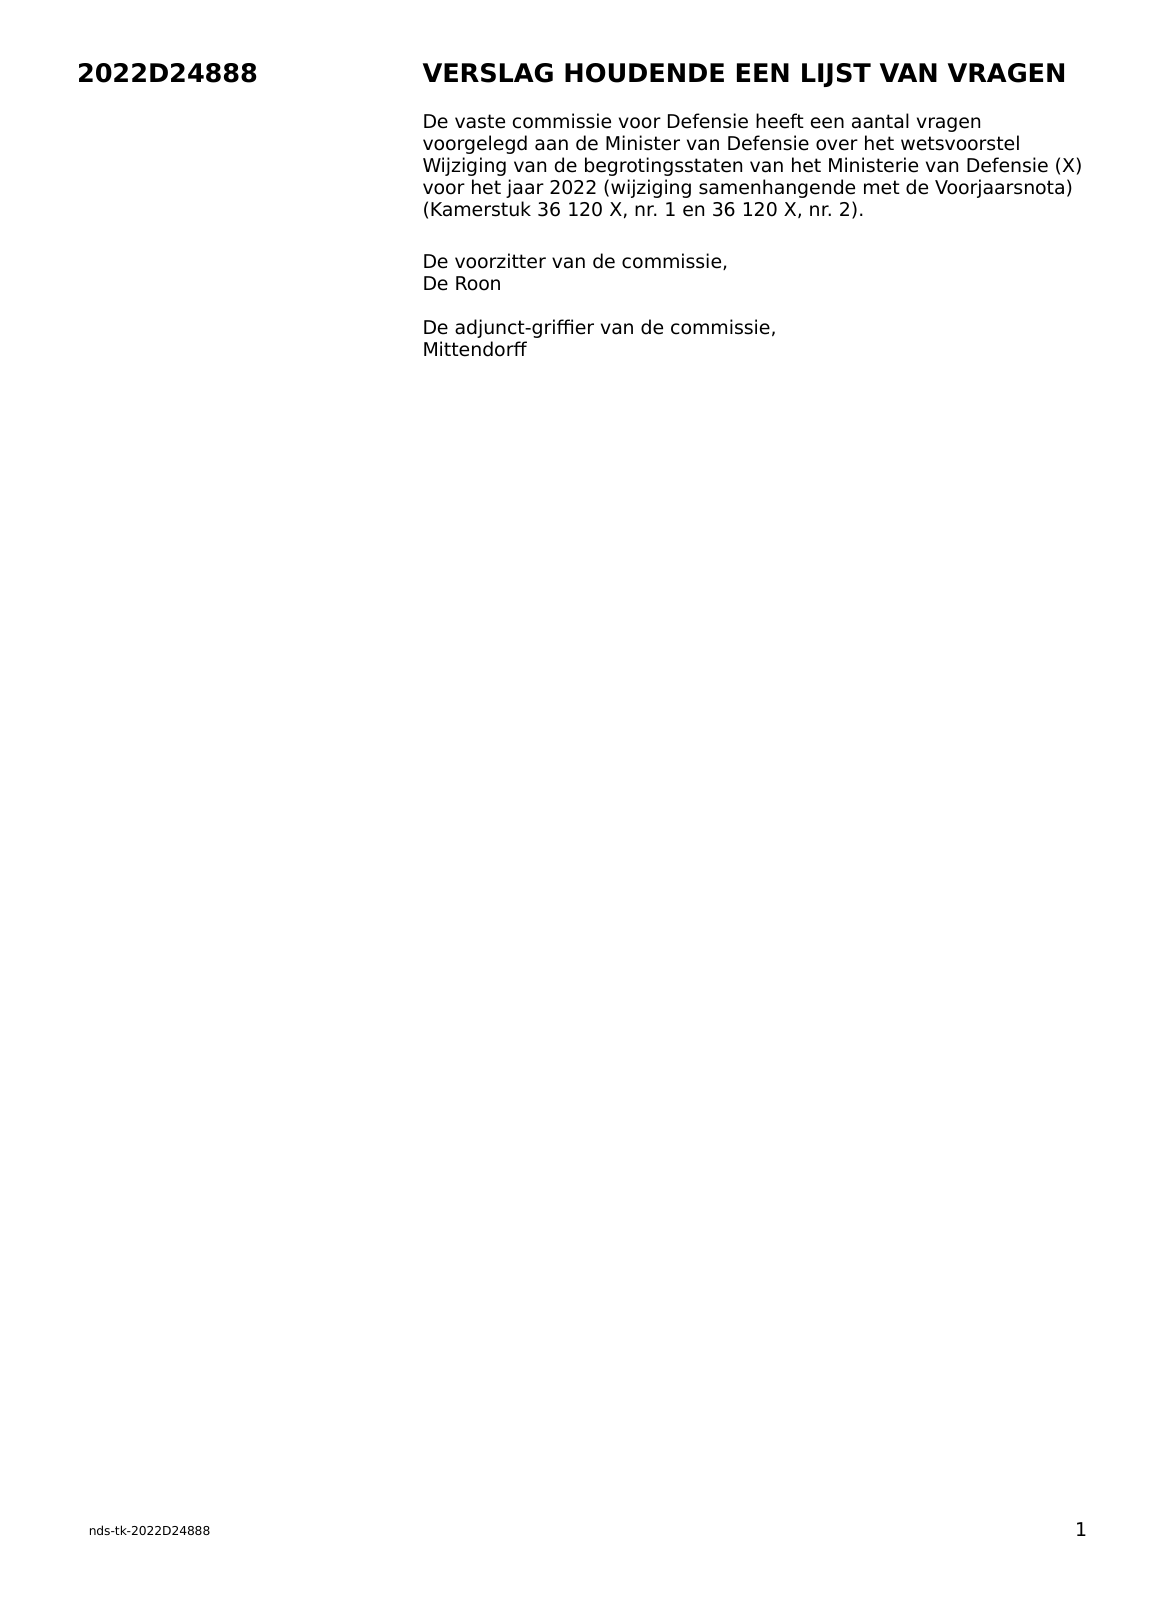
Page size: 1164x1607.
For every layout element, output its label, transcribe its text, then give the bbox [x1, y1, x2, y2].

text De voorzitter van de commissie, De Roon [422, 251, 1087, 295]
text nds-tk-2022D24888 [88, 1524, 323, 1538]
text 2022D24888 VERSLAG HOUDENDE EEN LIJST VAN VRAGEN [77, 59, 1087, 89]
text De vaste commissie voor Defensie heeft een aantal vragen voorgelegd aan de Minister van Defensie over het wetsvoorstel Wijziging van de begrotingsstaten van het Ministerie van Defensie (X) voor het jaar 2022 (wijziging samenhangende met de Voorjaarsnota) (Kamerstuk 36 120 X, nr. 1 en 36 120 X, nr. 2). [422, 111, 1087, 221]
text De adjunct-griffier van de commissie, Mittendorff [422, 317, 1087, 361]
